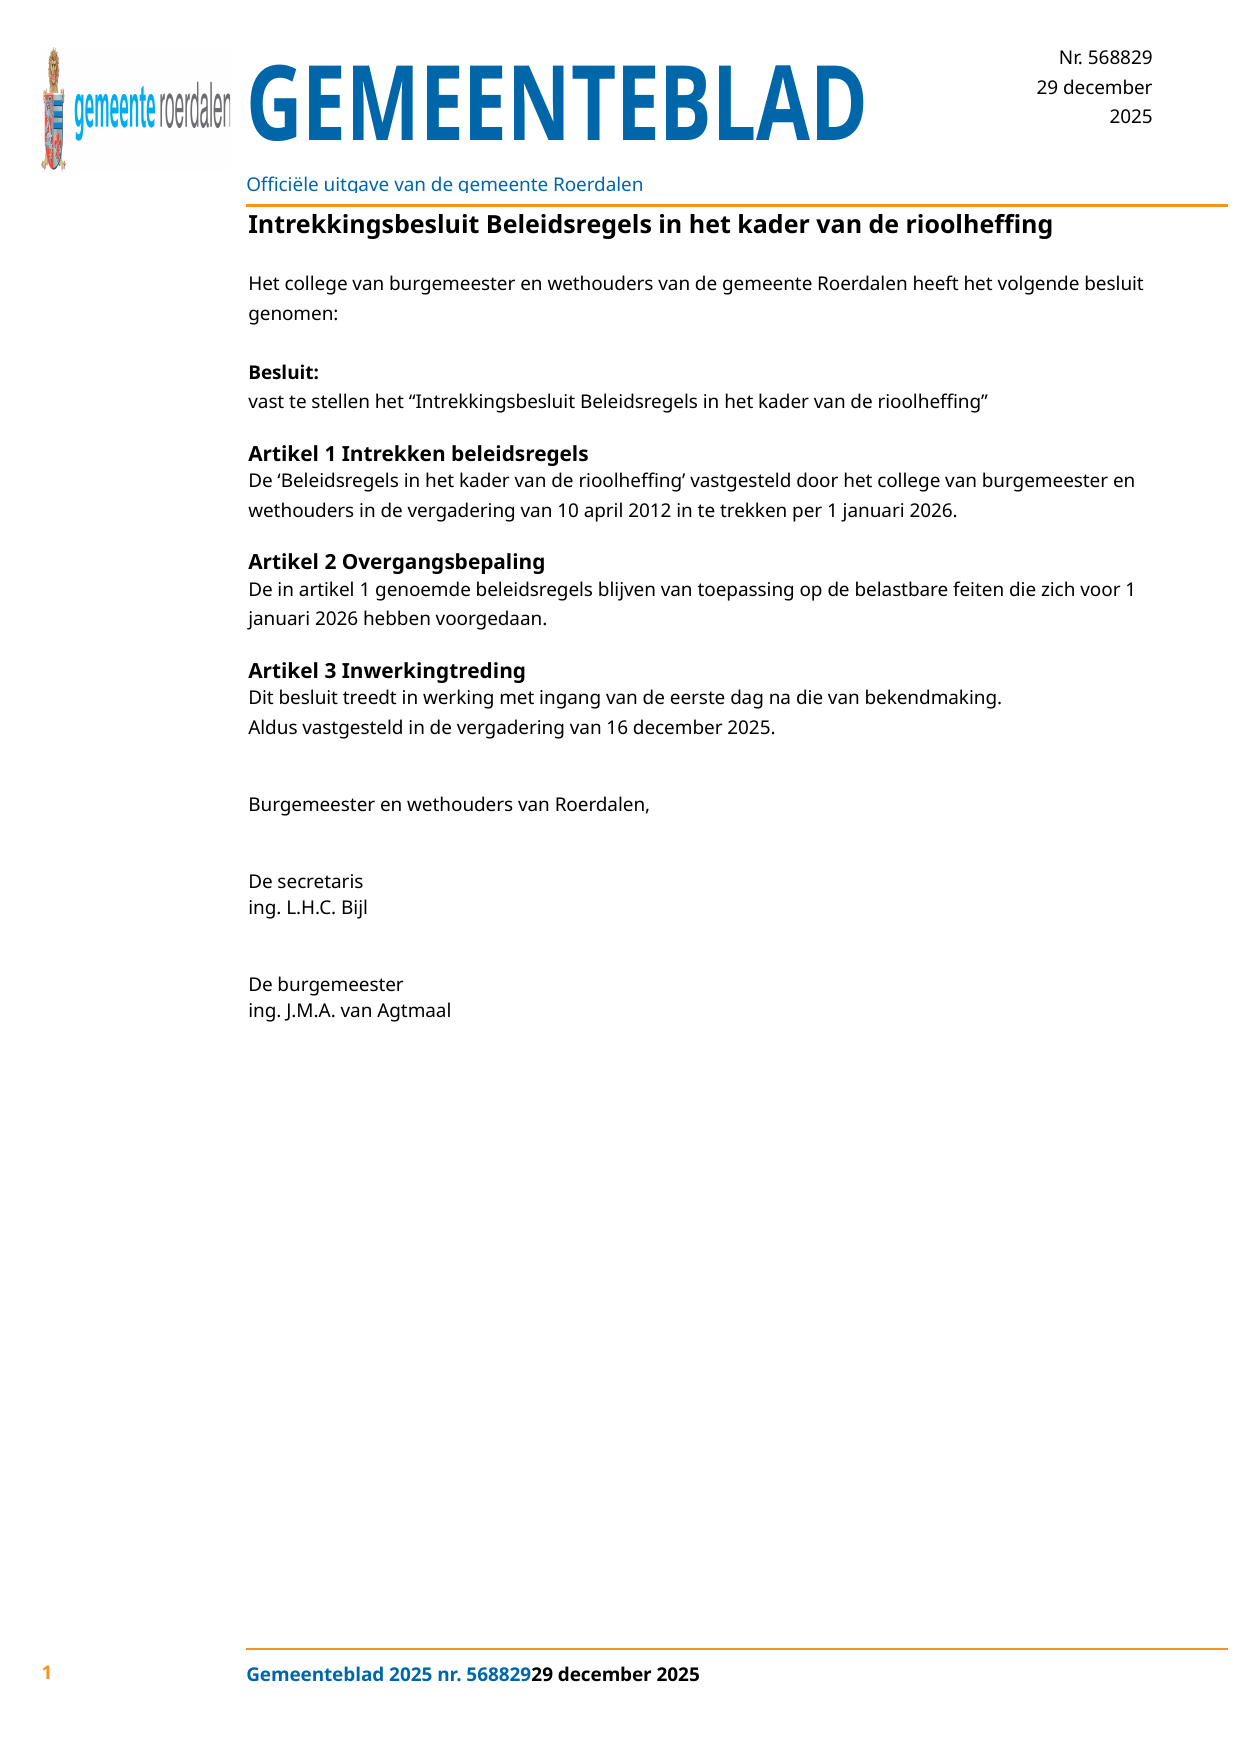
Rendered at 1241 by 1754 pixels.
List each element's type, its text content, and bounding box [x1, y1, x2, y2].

text Aldus vastgesteld in de vergadering van 16 december 2025. [248, 714, 1152, 740]
text vast te stellen het “Intrekkingsbesluit Beleidsregels in het kader van de rioolheffing” [248, 389, 1152, 414]
text De ‘Beleidsregels in het kader van de rioolheffing’ vastgesteld door het college van burgemeester en wethouders in de vergadering van 10 april 2012 in te trekken per 1 januari 2026. [248, 467, 1152, 523]
text Dit besluit treedt in werking met ingang van de eerste dag na die van bekendmaking. [248, 684, 1152, 710]
text De burgemeester [248, 971, 1152, 997]
text Besluit: [248, 359, 1152, 385]
text Het college van burgemeester en wethouders van de gemeente Roerdalen heeft het volgende besluit genomen: [248, 270, 1152, 326]
picture [41, 47, 231, 172]
text Artikel 3 Inwerkingtreding [248, 656, 1152, 684]
text De secretaris [248, 868, 1152, 894]
text ing. L.H.C. Bijl [248, 894, 1152, 920]
text Artikel 1 Intrekken beleidsregels [248, 439, 1152, 467]
text De in artikel 1 genoemde beleidsregels blijven van toepassing op de belastbare feiten die zich voor 1 januari 2026 hebben voorgedaan. [248, 576, 1152, 631]
text ing. J.M.A. van Agtmaal [248, 997, 1152, 1023]
text Intrekkingsbesluit Beleidsregels in het kader van de rioolheffing [248, 207, 1152, 241]
text Burgemeester en wethouders van Roerdalen, [248, 791, 1152, 817]
text Artikel 2 Overgangsbepaling [248, 547, 1152, 576]
